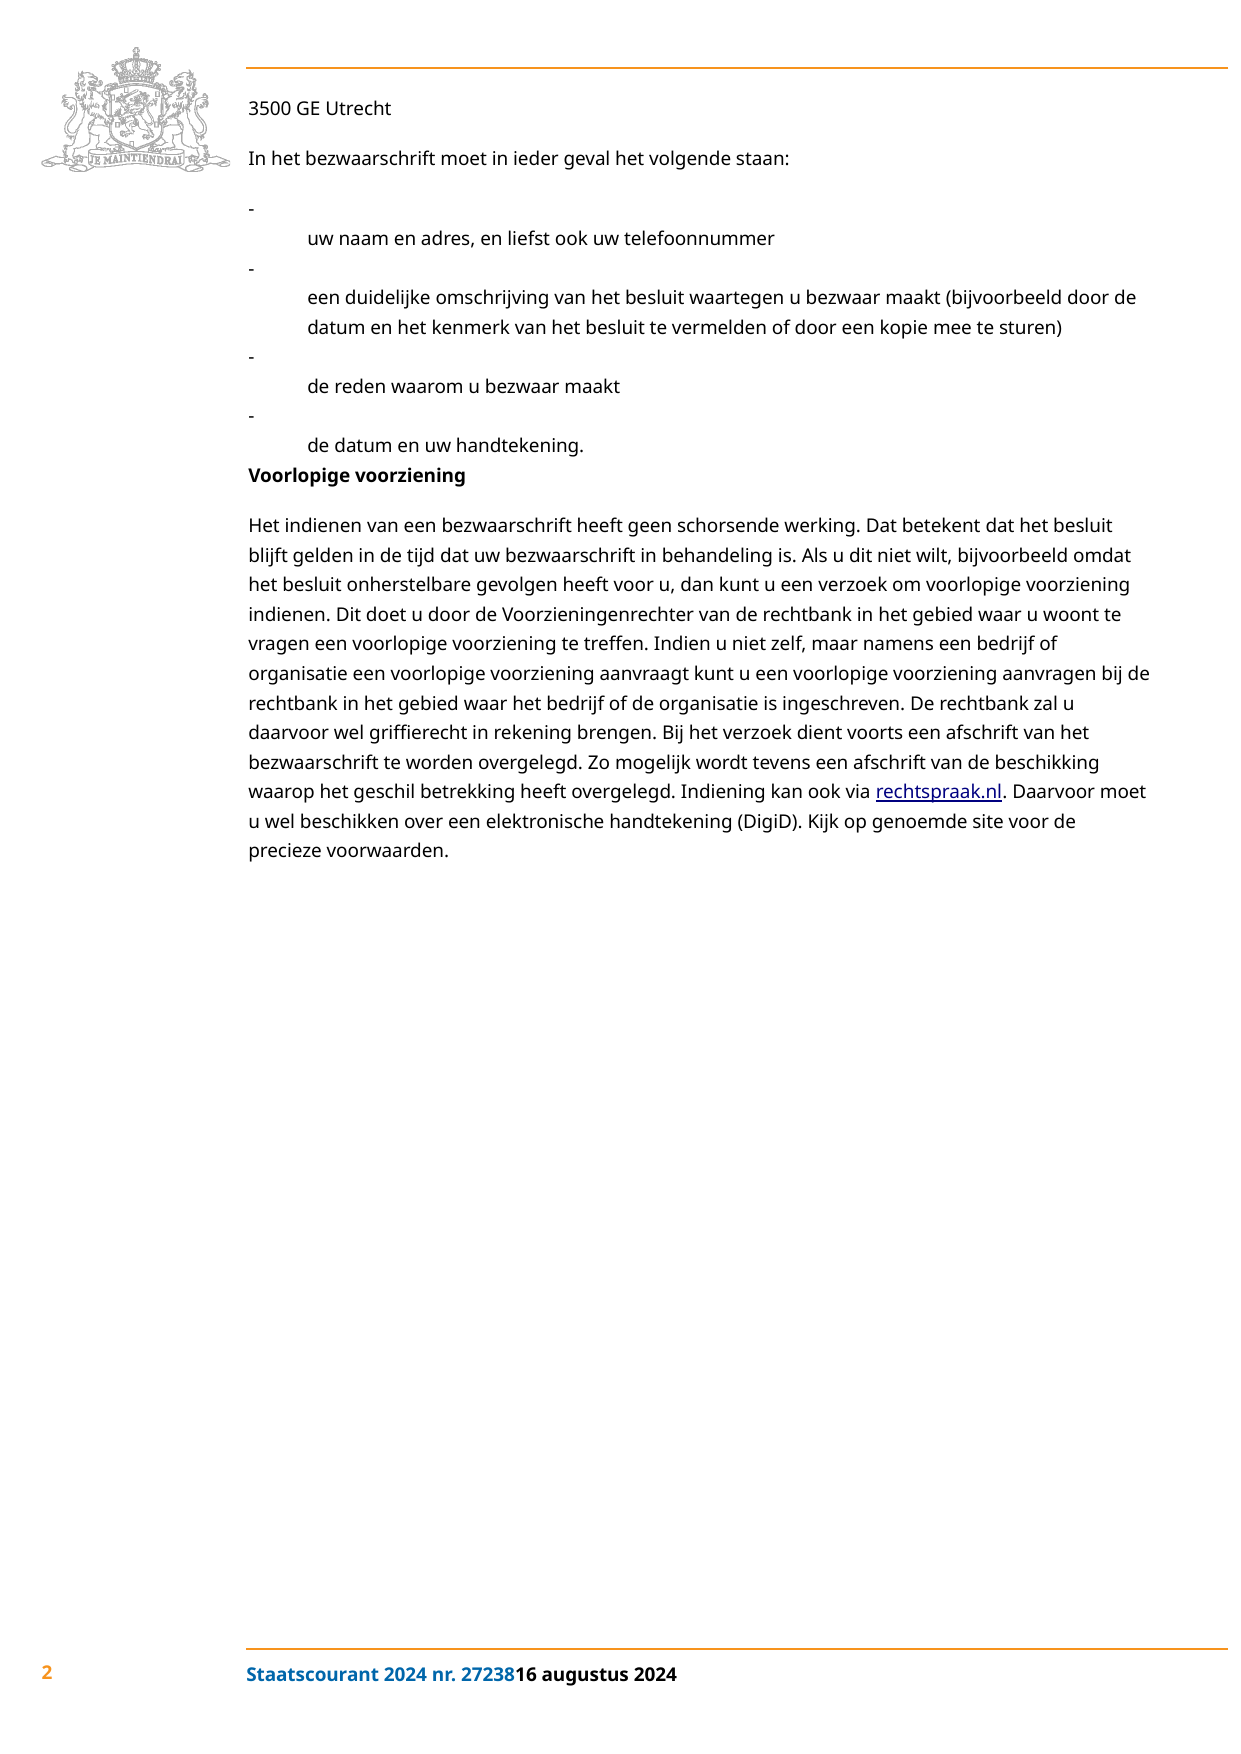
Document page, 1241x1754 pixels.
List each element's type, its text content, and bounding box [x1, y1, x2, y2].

list uw naam en adres, en liefst ook uw telefoonnummer [248, 225, 1152, 251]
text 3500 GE Utrecht [248, 95, 1152, 121]
text Voorlopige voorziening [248, 462, 1152, 488]
list een duidelijke omschrijving van het besluit waartegen u bezwaar maakt (bijvoorbeeld door de datum en het kenmerk van het besluit te vermelden of door een kopie mee te sturen) [248, 284, 1152, 340]
text In het bezwaarschrift moet in ieder geval het volgende staan: [248, 145, 1152, 171]
picture [41, 47, 231, 172]
text Het indienen van een bezwaarschrift heeft geen schorsende werking. Dat betekent dat het besluit blijft gelden in de tijd dat uw bezwaarschrift in behandeling is. Als u dit niet wilt, bijvoorbeeld omdat het besluit onherstelbare gevolgen heeft voor u, dan kunt u een verzoek om voorlopige voorziening indienen. Dit doet u door de Voorzieningenrechter van de rechtbank in het gebied waar u woont te vragen een voorlopige voorziening te treffen. Indien u niet zelf, maar namens een bedrijf of organisatie een voorlopige voorziening aanvraagt kunt u een voorlopige voorziening aanvragen bij de rechtbank in het gebied waar het bedrijf of de organisatie is ingeschreven. De rechtbank zal u daarvoor wel griffierecht in rekening brengen. Bij het verzoek dient voorts een afschrift van het bezwaarschrift te worden overgelegd. Zo mogelijk wordt tevens een afschrift van de beschikking waarop het geschil betrekking heeft overgelegd. Indiening kan ook via rechtspraak.nl. Daarvoor moet u wel beschikken over een elektronische handtekening (DigiD). Kijk op genoemde site voor de precieze voorwaarden. [248, 512, 1152, 863]
list de reden waarom u bezwaar maakt [248, 373, 1152, 399]
list de datum en uw handtekening. [248, 432, 1152, 458]
